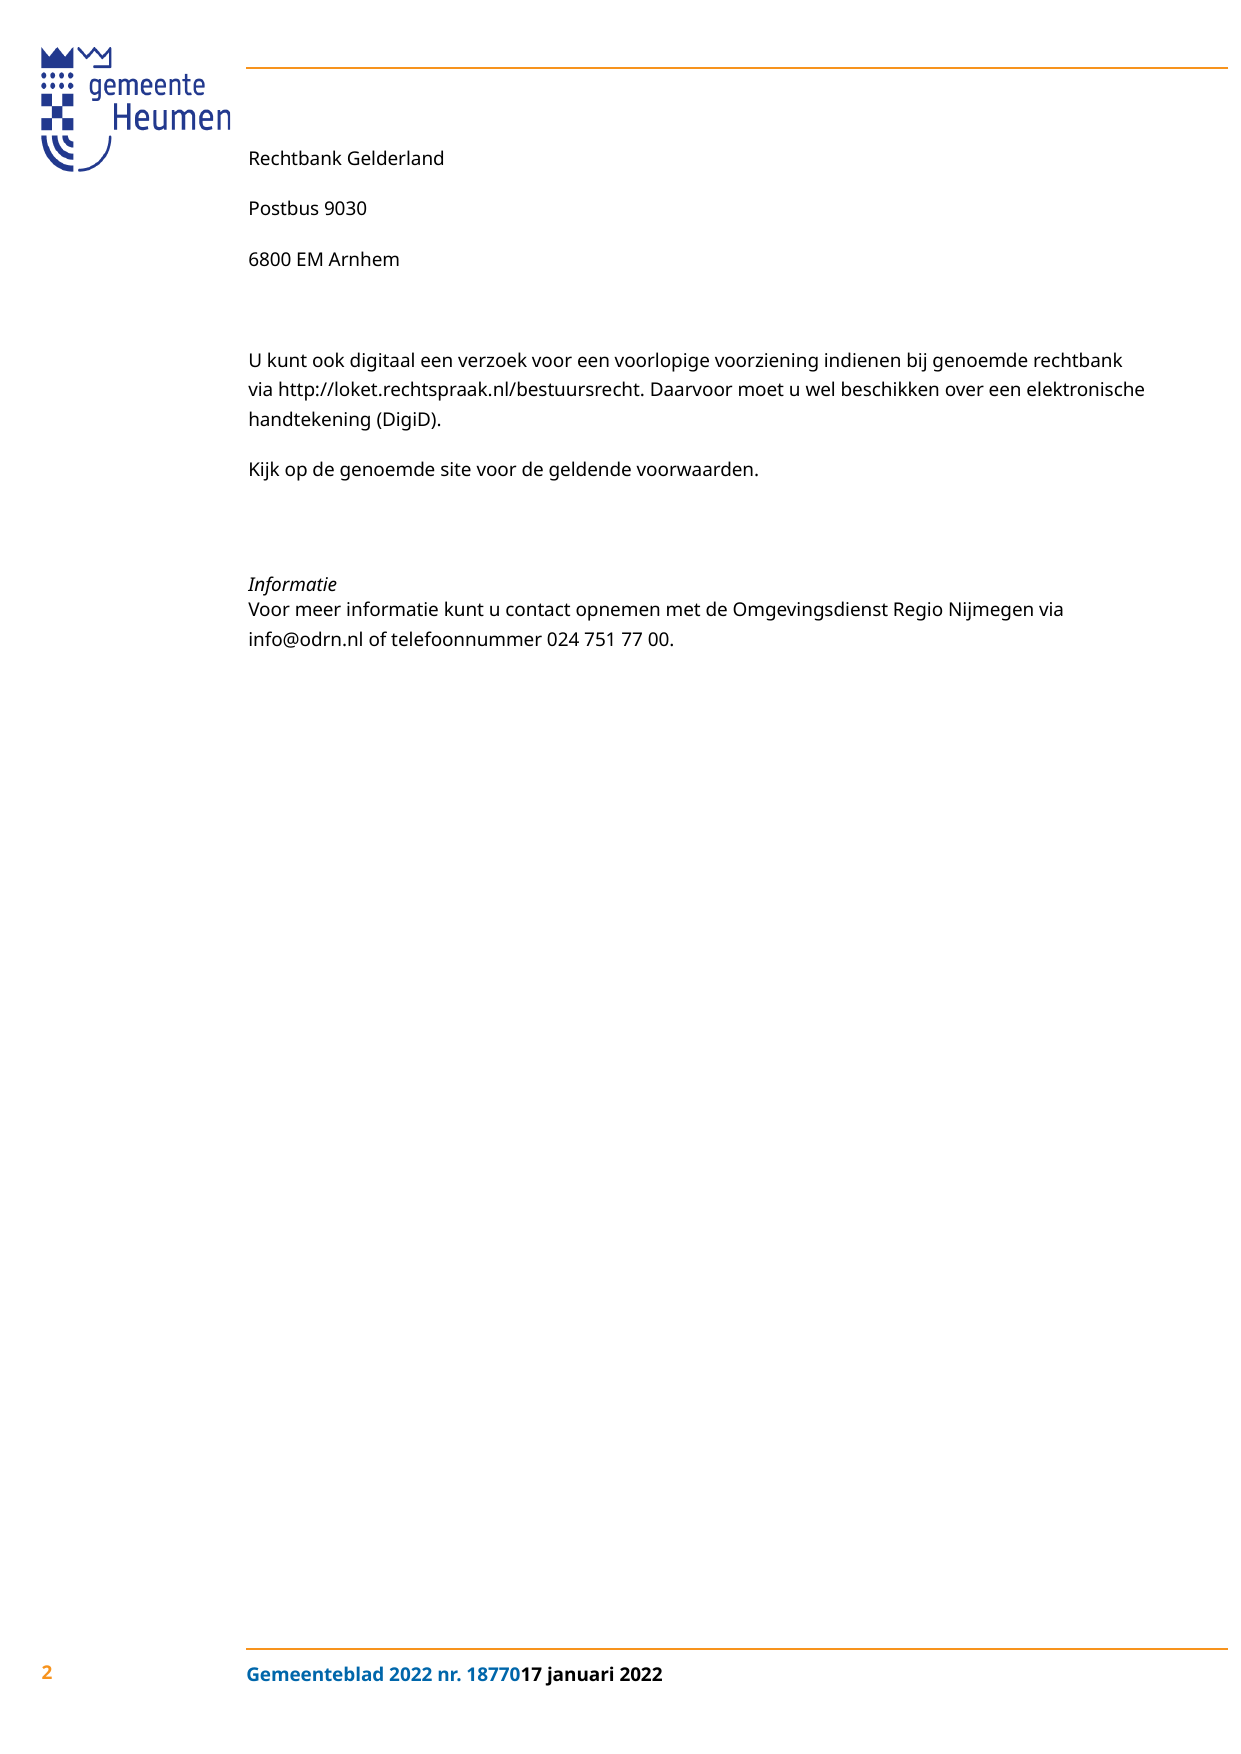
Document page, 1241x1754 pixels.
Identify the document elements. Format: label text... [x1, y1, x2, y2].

text Informatie [248, 571, 1152, 597]
text Postbus 9030 [248, 196, 1152, 221]
text U kunt ook digitaal een verzoek voor een voorlopige voorziening indienen bij genoemde rechtbank via http://loket.rechtspraak.nl/bestuursrecht. Daarvoor moet u wel beschikken over een elektronische handtekening (DigiD). [248, 347, 1152, 432]
text Voor meer informatie kunt u contact opnemen met de Omgevingsdienst Regio Nijmegen via info@odrn.nl of telefoonnummer 024 751 77 00. [248, 597, 1152, 652]
picture [41, 47, 231, 172]
text Rechtbank Gelderland [248, 145, 1152, 171]
text 6800 EM Arnhem [248, 246, 1152, 272]
text Kijk op de genoemde site voor de geldende voorwaarden. [248, 456, 1152, 482]
